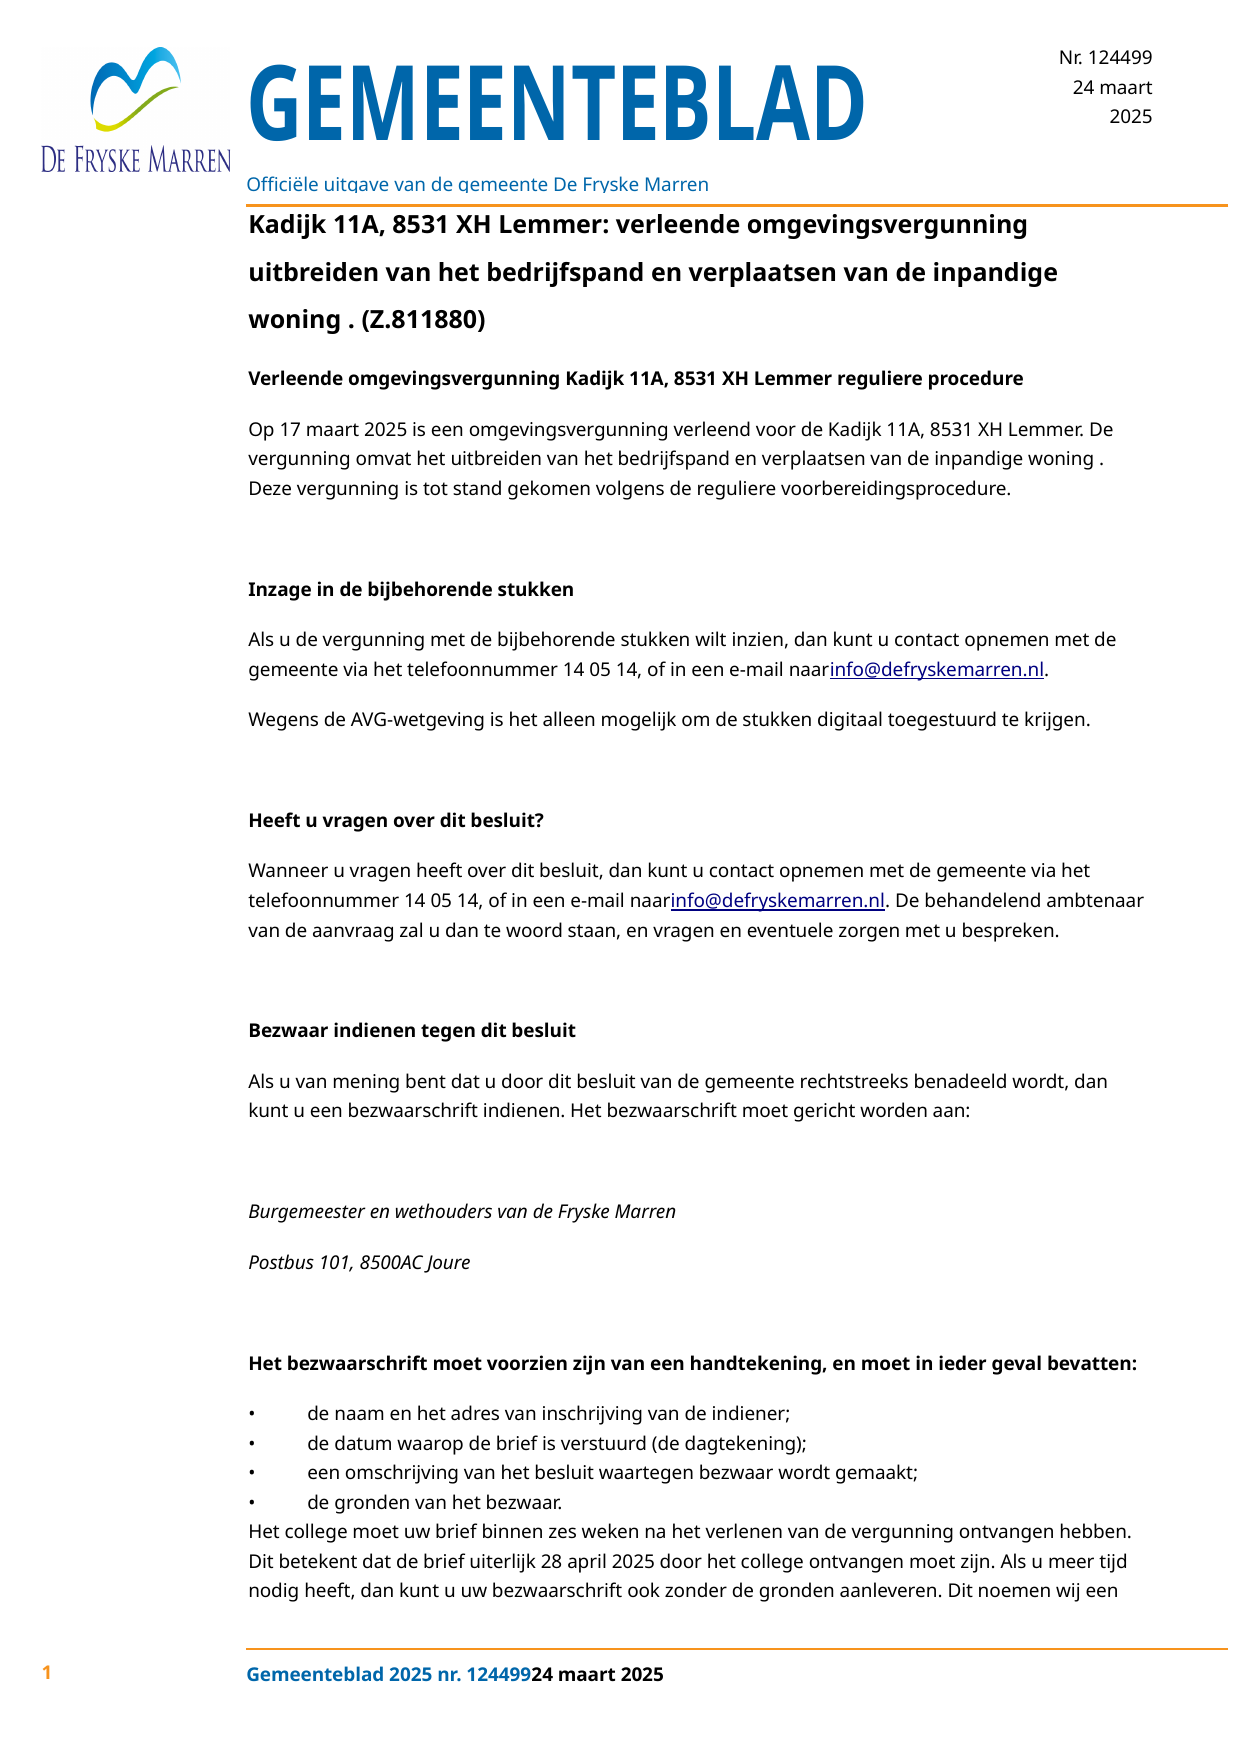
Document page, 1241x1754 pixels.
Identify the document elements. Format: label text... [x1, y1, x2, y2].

list de gronden van het bezwaar. [248, 1489, 1152, 1514]
text Het college moet uw brief binnen zes weken na het verlenen van de vergunning ontvangen hebben. Dit betekent dat de brief uiterlijk 28 april 2025 door het college ontvangen moet zijn. Als u meer tijd nodig heeft, dan kunt u uw bezwaarschrift ook zonder de gronden aanleveren. Dit noemen wij een [248, 1518, 1152, 1603]
text Het bezwaarschrift moet voorzien zijn van een handtekening, en moet in ieder geval bevatten: [248, 1350, 1152, 1375]
list de datum waarop de brief is verstuurd (de dagtekening); [248, 1430, 1152, 1455]
text Wanneer u vragen heeft over dit besluit, dan kunt u contact opnemen met de gemeente via het telefoonnummer 14 05 14, of in een e-mail naarinfo@defryskemarren.nl. De behandelend ambtenaar van de aanvraag zal u dan te woord staan, en vragen en eventuele zorgen met u bespreken. [248, 858, 1152, 942]
text Kadijk 11A, 8531 XH Lemmer: verleende omgevingsvergunning uitbreiden van het bedrijfspand en verplaatsen van de inpandige woning . (Z.811880) [248, 207, 1152, 336]
text Inzage in de bijbehorende stukken [248, 576, 1152, 602]
text Op 17 maart 2025 is een omgevingsvergunning verleend voor de Kadijk 11A, 8531 XH Lemmer. De vergunning omvat het uitbreiden van het bedrijfspand en verplaatsen van de inpandige woning . Deze vergunning is tot stand gekomen volgens de reguliere voorbereidingsprocedure. [248, 416, 1152, 501]
list de naam en het adres van inschrijving van de indiener; [248, 1400, 1152, 1426]
list een omschrijving van het besluit waartegen bezwaar wordt gemaakt; [248, 1459, 1152, 1485]
text Verleende omgevingsvergunning Kadijk 11A, 8531 XH Lemmer reguliere procedure [248, 366, 1152, 391]
text Als u de vergunning met de bijbehorende stukken wilt inzien, dan kunt u contact opnemen met de gemeente via het telefoonnummer 14 05 14, of in een e-mail naarinfo@defryskemarren.nl. [248, 626, 1152, 682]
text Burgemeester en wethouders van de Fryske Marren [248, 1198, 1152, 1224]
text Wegens de AVG-wetgeving is het alleen mogelijk om de stukken digitaal toegestuurd te krijgen. [248, 706, 1152, 732]
text Heeft u vragen over dit besluit? [248, 807, 1152, 833]
text Als u van mening bent dat u door dit besluit van de gemeente rechtstreeks benadeeld wordt, dan kunt u een bezwaarschrift indienen. Het bezwaarschrift moet gericht worden aan: [248, 1068, 1152, 1123]
text Postbus 101, 8500AC Joure [248, 1249, 1152, 1274]
text Bezwaar indienen tegen dit besluit [248, 1018, 1152, 1043]
picture [41, 47, 231, 172]
